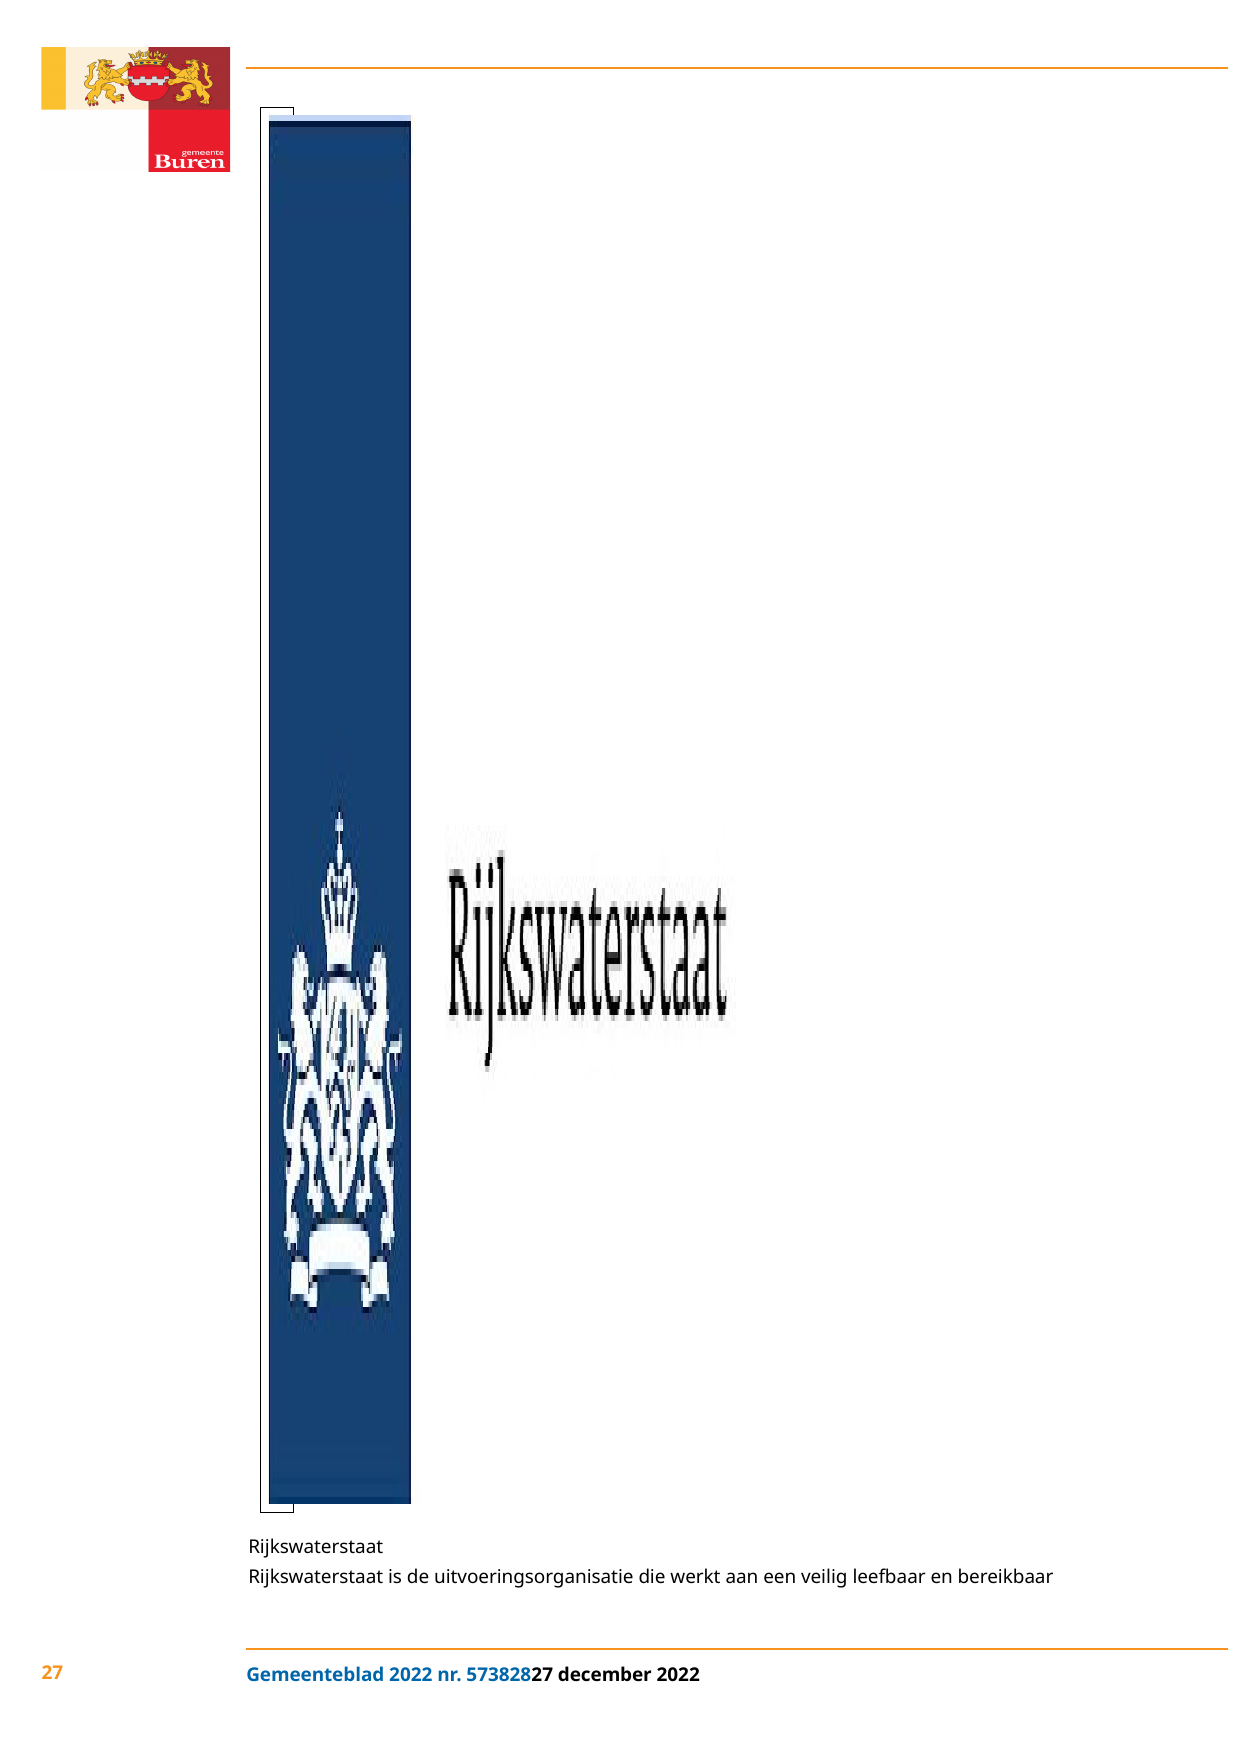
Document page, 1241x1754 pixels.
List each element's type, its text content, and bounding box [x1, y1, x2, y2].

picture [41, 47, 231, 172]
text Rijkswaterstaat is de uitvoeringsorganisatie die werkt aan een veilig leefbaar en bereikbaar [248, 1563, 1152, 1589]
text Rijkswaterstaat [248, 1534, 1152, 1559]
picture [268, 115, 789, 1504]
